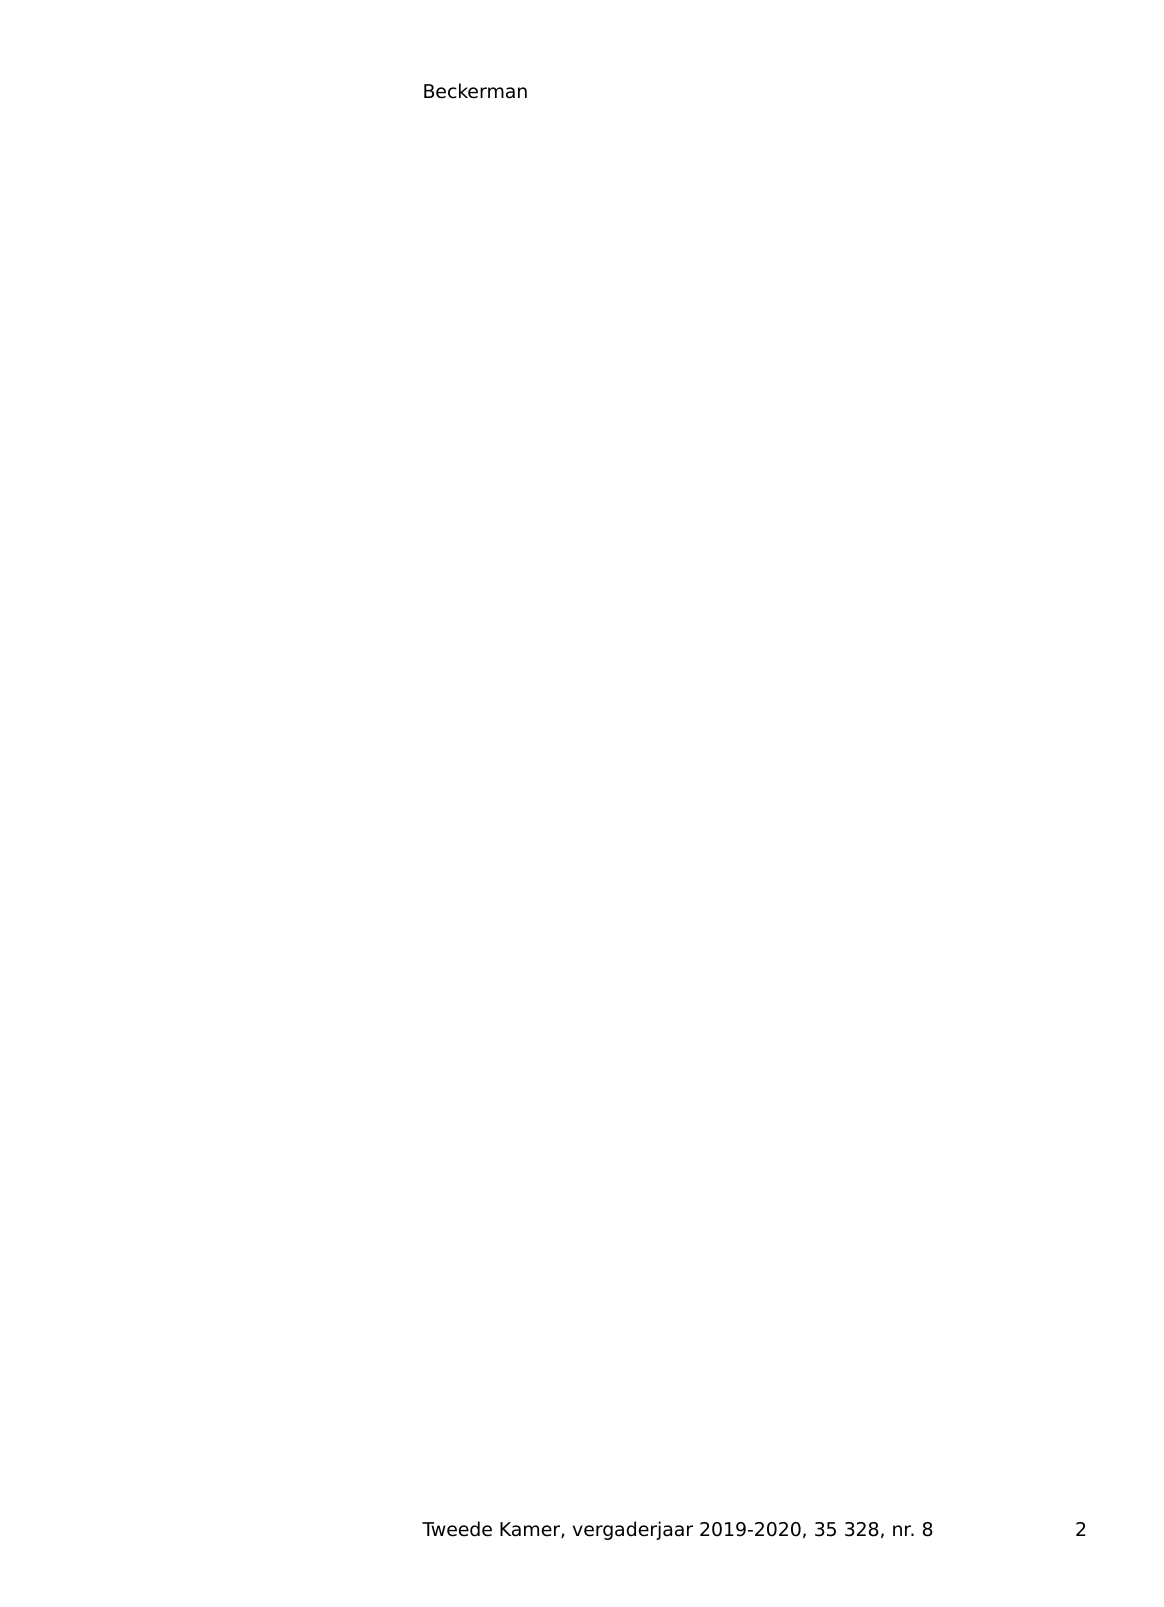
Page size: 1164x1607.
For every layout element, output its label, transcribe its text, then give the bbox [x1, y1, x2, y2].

text Beckerman [422, 59, 1087, 103]
